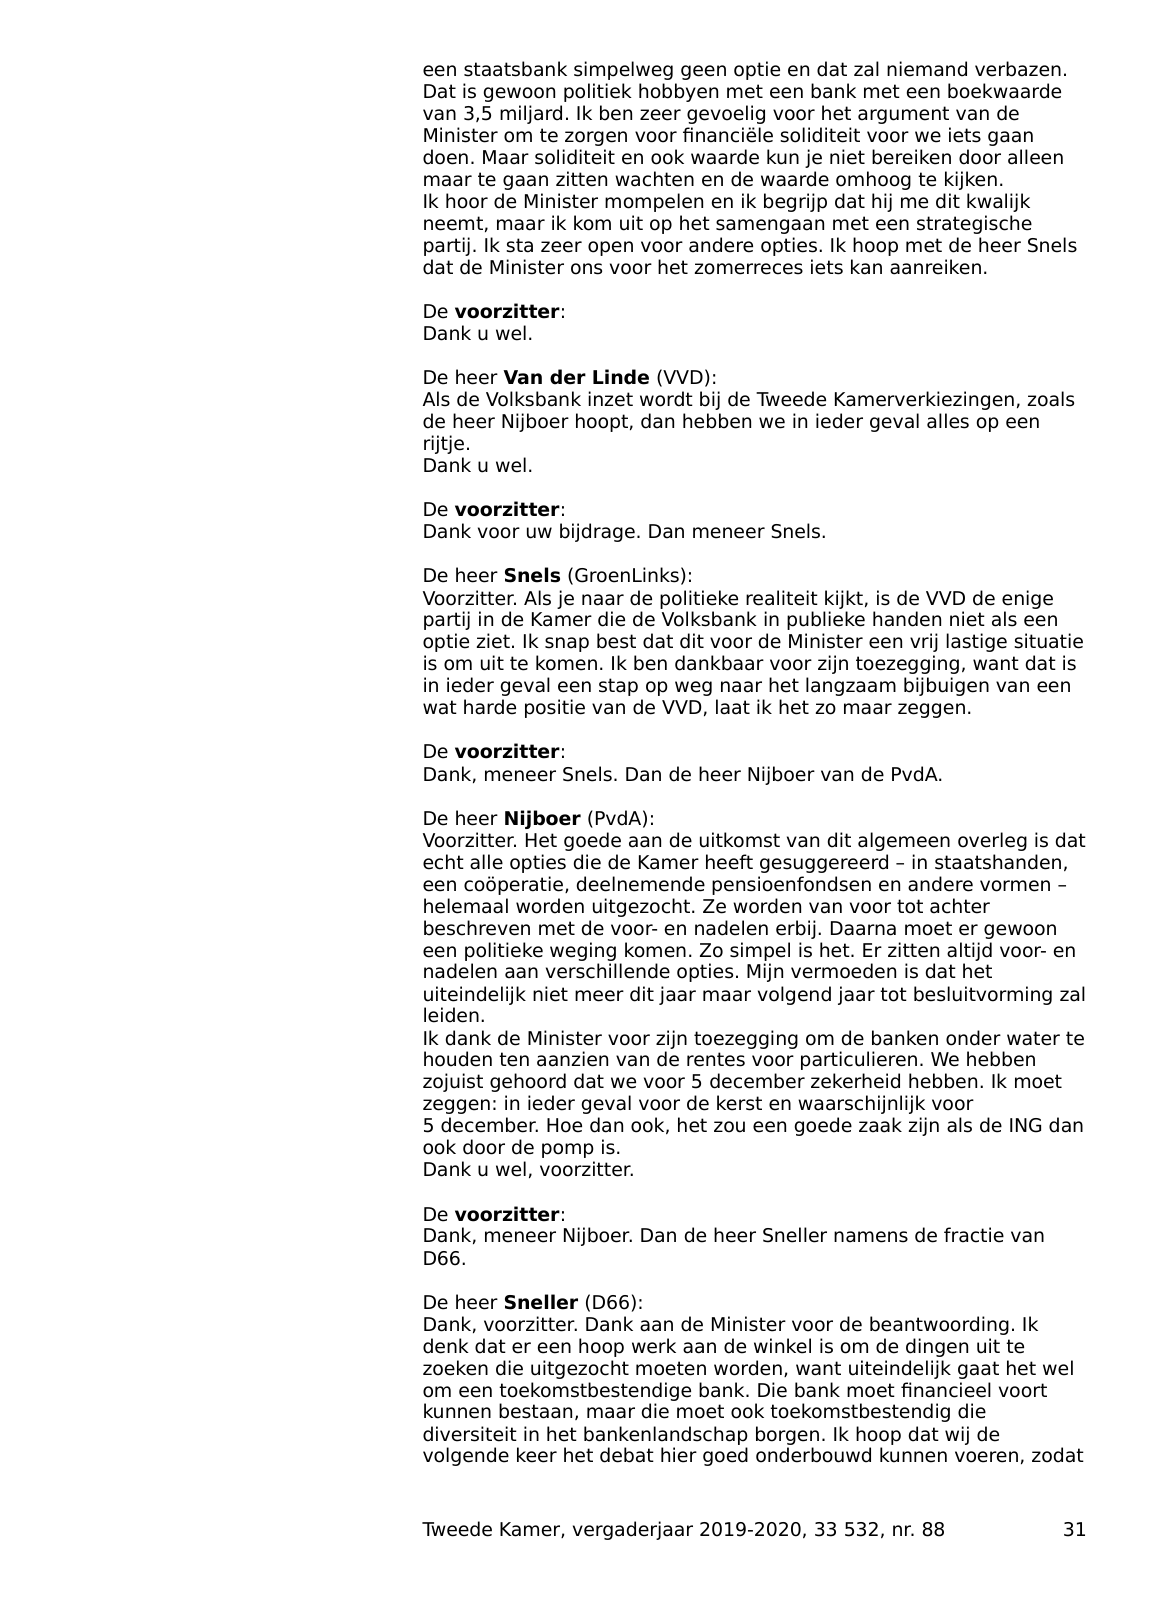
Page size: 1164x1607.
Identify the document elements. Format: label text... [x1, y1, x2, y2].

text Ik hoor de Minister mompelen en ik begrijp dat hij me dit kwalijk neemt, maar ik kom uit op het samengaan met een strategische partij. Ik sta zeer open voor andere opties. Ik hoop met de heer Snels dat de Minister ons voor het zomerreces iets kan aanreiken. [422, 191, 1087, 279]
text Dank, voorzitter. Dank aan de Minister voor de beantwoording. Ik denk dat er een hoop werk aan de winkel is om de dingen uit te zoeken die uitgezocht moeten worden, want uiteindelijk gaat het wel om een toekomstbestendige bank. Die bank moet financieel voort kunnen bestaan, maar die moet ook toekomstbestendig die diversiteit in het bankenlandschap borgen. Ik hoop dat wij de volgende keer het debat hier goed onderbouwd kunnen voeren, zodat [422, 1313, 1087, 1467]
text De heer Snels (GroenLinks): [422, 565, 1087, 587]
text Dank u wel. [422, 323, 1087, 345]
text een staatsbank simpelweg geen optie en dat zal niemand verbazen. Dat is gewoon politiek hobbyen met een bank met een boekwaarde van 3,5 miljard. Ik ben zeer gevoelig voor het argument van de Minister om te zorgen voor financiële soliditeit voor we iets gaan doen. Maar soliditeit en ook waarde kun je niet bereiken door alleen maar te gaan zitten wachten en de waarde omhoog te kijken. [422, 59, 1087, 191]
text De voorzitter: [422, 301, 1087, 323]
text De heer Nijboer (PvdA): [422, 808, 1087, 829]
text De heer Sneller (D66): [422, 1292, 1087, 1313]
text Voorzitter. Het goede aan de uitkomst van dit algemeen overleg is dat echt alle opties die de Kamer heeft gesuggereerd – in staatshanden, een coöperatie, deelnemende pensioenfondsen en andere vormen – helemaal worden uitgezocht. Ze worden van voor tot achter beschreven met de voor- en nadelen erbij. Daarna moet er gewoon een politieke weging komen. Zo simpel is het. Er zitten altijd voor- en nadelen aan verschillende opties. Mijn vermoeden is dat het uiteindelijk niet meer dit jaar maar volgend jaar tot besluitvorming zal leiden. [422, 829, 1087, 1027]
text Voorzitter. Als je naar de politieke realiteit kijkt, is de VVD de enige partij in de Kamer die de Volksbank in publieke handen niet als een optie ziet. Ik snap best dat dit voor de Minister een vrij lastige situatie is om uit te komen. Ik ben dankbaar voor zijn toezegging, want dat is in ieder geval een stap op weg naar het langzaam bijbuigen van een wat harde positie van de VVD, laat ik het zo maar zeggen. [422, 587, 1087, 719]
text Dank u wel, voorzitter. [422, 1159, 1087, 1181]
text De voorzitter: [422, 1203, 1087, 1225]
text Dank voor uw bijdrage. Dan meneer Snels. [422, 521, 1087, 543]
text De voorzitter: [422, 741, 1087, 763]
text Dank, meneer Snels. Dan de heer Nijboer van de PvdA. [422, 763, 1087, 785]
text Dank, meneer Nijboer. Dan de heer Sneller namens de fractie van D66. [422, 1225, 1087, 1269]
text De voorzitter: [422, 499, 1087, 521]
text De heer Van der Linde (VVD): [422, 367, 1087, 389]
text Dank u wel. [422, 455, 1087, 477]
text Ik dank de Minister voor zijn toezegging om de banken onder water te houden ten aanzien van de rentes voor particulieren. We hebben zojuist gehoord dat we voor 5 december zekerheid hebben. Ik moet zeggen: in ieder geval voor de kerst en waarschijnlijk voor 5 december. Hoe dan ook, het zou een goede zaak zijn als de ING dan ook door de pomp is. [422, 1027, 1087, 1159]
text Als de Volksbank inzet wordt bij de Tweede Kamerverkiezingen, zoals de heer Nijboer hoopt, dan hebben we in ieder geval alles op een rijtje. [422, 389, 1087, 455]
